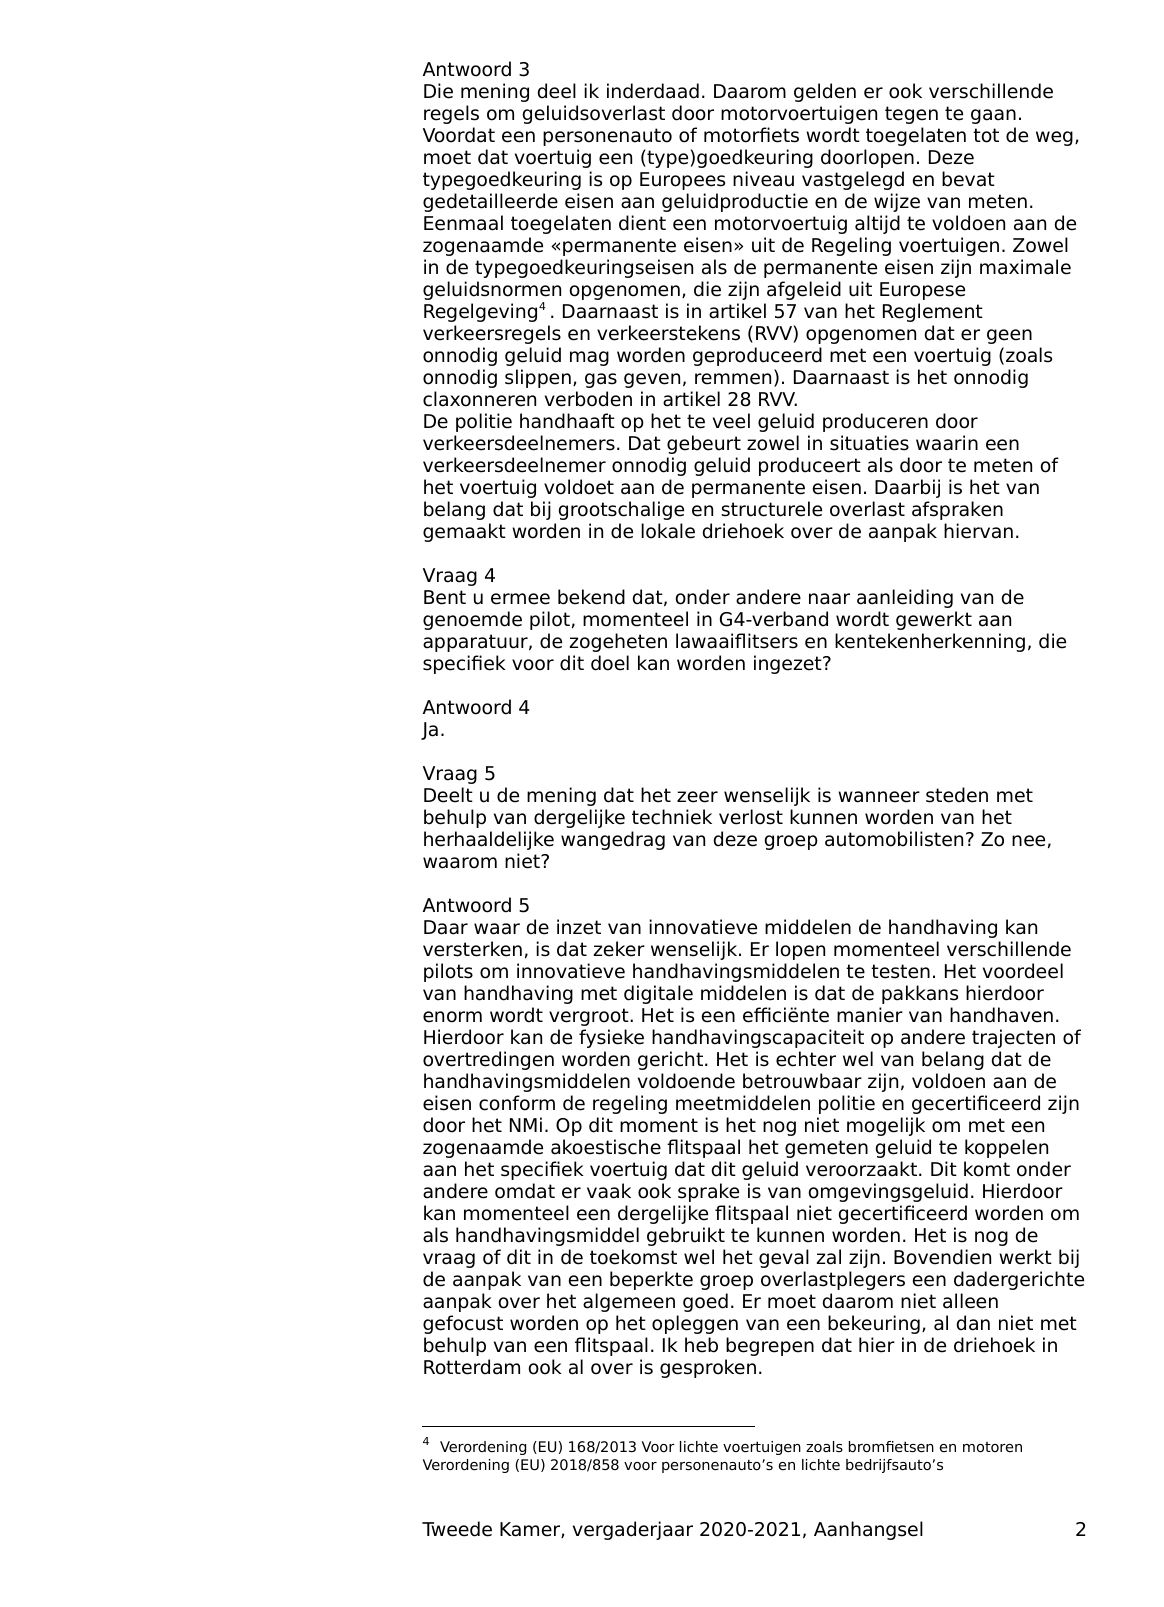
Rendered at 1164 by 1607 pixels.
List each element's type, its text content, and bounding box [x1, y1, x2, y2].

text Antwoord 3 [422, 59, 1087, 81]
text Antwoord 5 [422, 895, 1087, 917]
text Bent u ermee bekend dat, onder andere naar aanleiding van de genoemde pilot, momenteel in G4-verband wordt gewerkt aan apparatuur, de zogeheten lawaaiflitsers en kentekenherkenning, die specifiek voor dit doel kan worden ingezet? [422, 587, 1087, 675]
text Die mening deel ik inderdaad. Daarom gelden er ook verschillende regels om geluidsoverlast door motorvoertuigen tegen te gaan. Voordat een personenauto of motorfiets wordt toegelaten tot de weg, moet dat voertuig een (type)goedkeuring doorlopen. Deze typegoedkeuring is op Europees niveau vastgelegd en bevat gedetailleerde eisen aan geluidproductie en de wijze van meten. Eenmaal toegelaten dient een motorvoertuig altijd te voldoen aan de zogenaamde «permanente eisen» uit de Regeling voertuigen. Zowel in de typegoedkeuringseisen als de permanente eisen zijn maximale geluidsnormen opgenomen, die zijn afgeleid uit Europese Regelgeving. Daarnaast is in artikel 57 van het Reglement verkeersregels en verkeerstekens (RVV) opgenomen dat er geen onnodig geluid mag worden geproduceerd met een voertuig (zoals onnodig slippen, gas geven, remmen). Daarnaast is het onnodig claxonneren verboden in artikel 28 RVV. [422, 81, 1087, 411]
text Ja. [422, 719, 1087, 741]
text Antwoord 4 [422, 697, 1087, 719]
text Verordening (EU) 168/2013 Voor lichte voertuigen zoals bromfietsen en motoren [422, 1435, 1087, 1457]
text Daar waar de inzet van innovatieve middelen de handhaving kan versterken, is dat zeker wenselijk. Er lopen momenteel verschillende pilots om innovatieve handhavingsmiddelen te testen. Het voordeel van handhaving met digitale middelen is dat de pakkans hierdoor enorm wordt vergroot. Het is een efficiënte manier van handhaven. Hierdoor kan de fysieke handhavingscapaciteit op andere trajecten of overtredingen worden gericht. Het is echter wel van belang dat de handhavingsmiddelen voldoende betrouwbaar zijn, voldoen aan de eisen conform de regeling meetmiddelen politie en gecertificeerd zijn door het NMi. Op dit moment is het nog niet mogelijk om met een zogenaamde akoestische flitspaal het gemeten geluid te koppelen aan het specifiek voertuig dat dit geluid veroorzaakt. Dit komt onder andere omdat er vaak ook sprake is van omgevingsgeluid. Hierdoor kan momenteel een dergelijke flitspaal niet gecertificeerd worden om als handhavingsmiddel gebruikt te kunnen worden. Het is nog de vraag of dit in de toekomst wel het geval zal zijn. Bovendien werkt bij de aanpak van een beperkte groep overlastplegers een dadergerichte aanpak over het algemeen goed. Er moet daarom niet alleen gefocust worden op het opleggen van een bekeuring, al dan niet met behulp van een flitspaal. Ik heb begrepen dat hier in de driehoek in Rotterdam ook al over is gesproken. [422, 917, 1087, 1379]
text Deelt u de mening dat het zeer wenselijk is wanneer steden met behulp van dergelijke techniek verlost kunnen worden van het herhaaldelijke wangedrag van deze groep automobilisten? Zo nee, waarom niet? [422, 785, 1087, 873]
text Vraag 5 [422, 763, 1087, 785]
text Vraag 4 [422, 565, 1087, 587]
text Verordening (EU) 2018/858 voor personenauto’s en lichte bedrijfsauto’s [422, 1457, 1087, 1474]
text De politie handhaaft op het te veel geluid produceren door verkeersdeelnemers. Dat gebeurt zowel in situaties waarin een verkeersdeelnemer onnodig geluid produceert als door te meten of het voertuig voldoet aan de permanente eisen. Daarbij is het van belang dat bij grootschalige en structurele overlast afspraken gemaakt worden in de lokale driehoek over de aanpak hiervan. [422, 411, 1087, 543]
